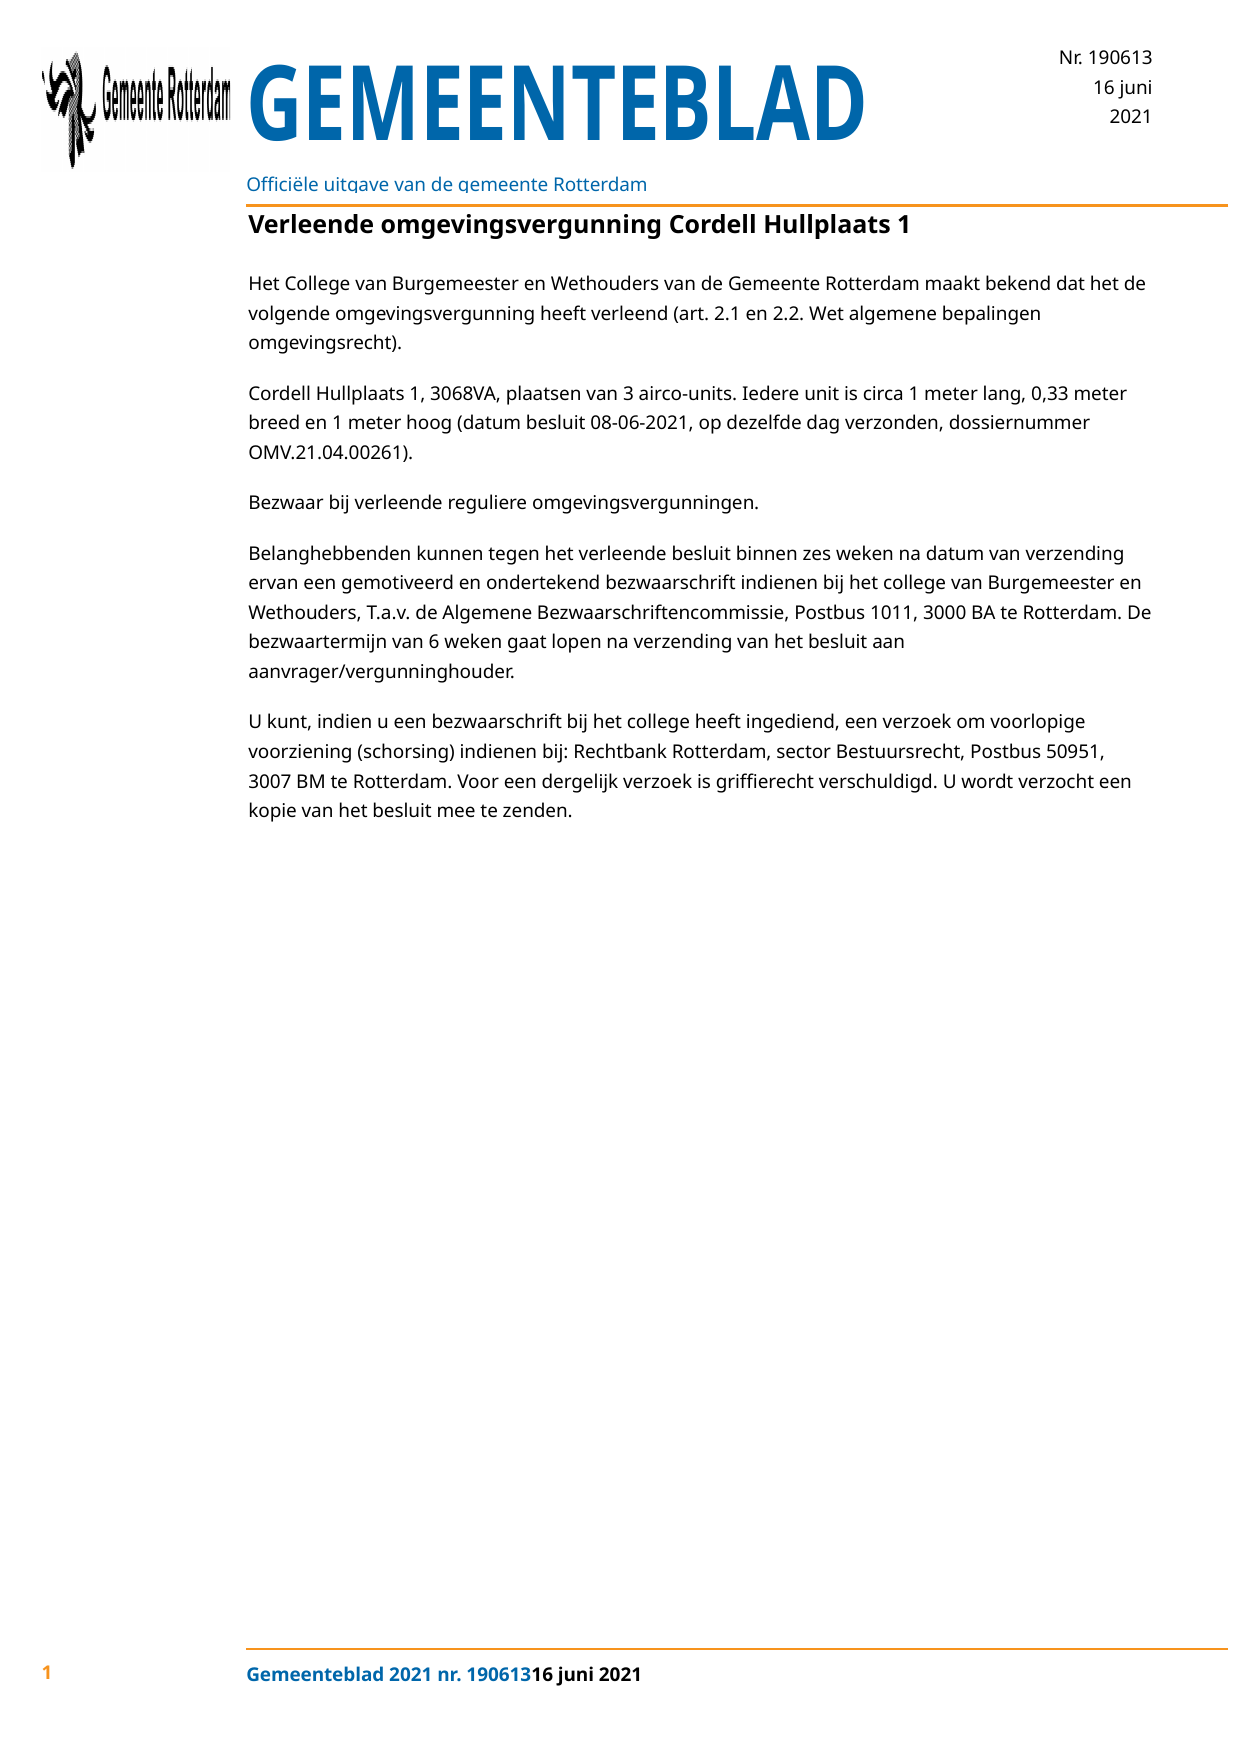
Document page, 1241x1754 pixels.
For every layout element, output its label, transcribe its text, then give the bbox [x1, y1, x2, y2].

text Verleende omgevingsvergunning Cordell Hullplaats 1 [248, 207, 1152, 241]
picture [41, 47, 231, 172]
text Belanghebbenden kunnen tegen het verleende besluit binnen zes weken na datum van verzending ervan een gemotiveerd en ondertekend bezwaarschrift indienen bij het college van Burgemeester en Wethouders, T.a.v. de Algemene Bezwaarschriftencommissie, Postbus 1011, 3000 BA te Rotterdam. De bezwaartermijn van 6 weken gaat lopen na verzending van het besluit aan aanvrager/vergunninghouder. [248, 540, 1152, 684]
text Cordell Hullplaats 1, 3068VA, plaatsen van 3 airco-units. Iedere unit is circa 1 meter lang, 0,33 meter breed en 1 meter hoog (datum besluit 08-06-2021, op dezelfde dag verzonden, dossiernummer OMV.21.04.00261). [248, 380, 1152, 465]
text Het College van Burgemeester en Wethouders van de Gemeente Rotterdam maakt bekend dat het de volgende omgevingsvergunning heeft verleend (art. 2.1 en 2.2. Wet algemene bepalingen omgevingsrecht). [248, 270, 1152, 355]
text Bezwaar bij verleende reguliere omgevingsvergunningen. [248, 489, 1152, 515]
text U kunt, indien u een bezwaarschrift bij het college heeft ingediend, een verzoek om voorlopige voorziening (schorsing) indienen bij: Rechtbank Rotterdam, sector Bestuursrecht, Postbus 50951, 3007 BM te Rotterdam. Voor een dergelijk verzoek is griffierecht verschuldigd. U wordt verzocht een kopie van het besluit mee te zenden. [248, 709, 1152, 823]
